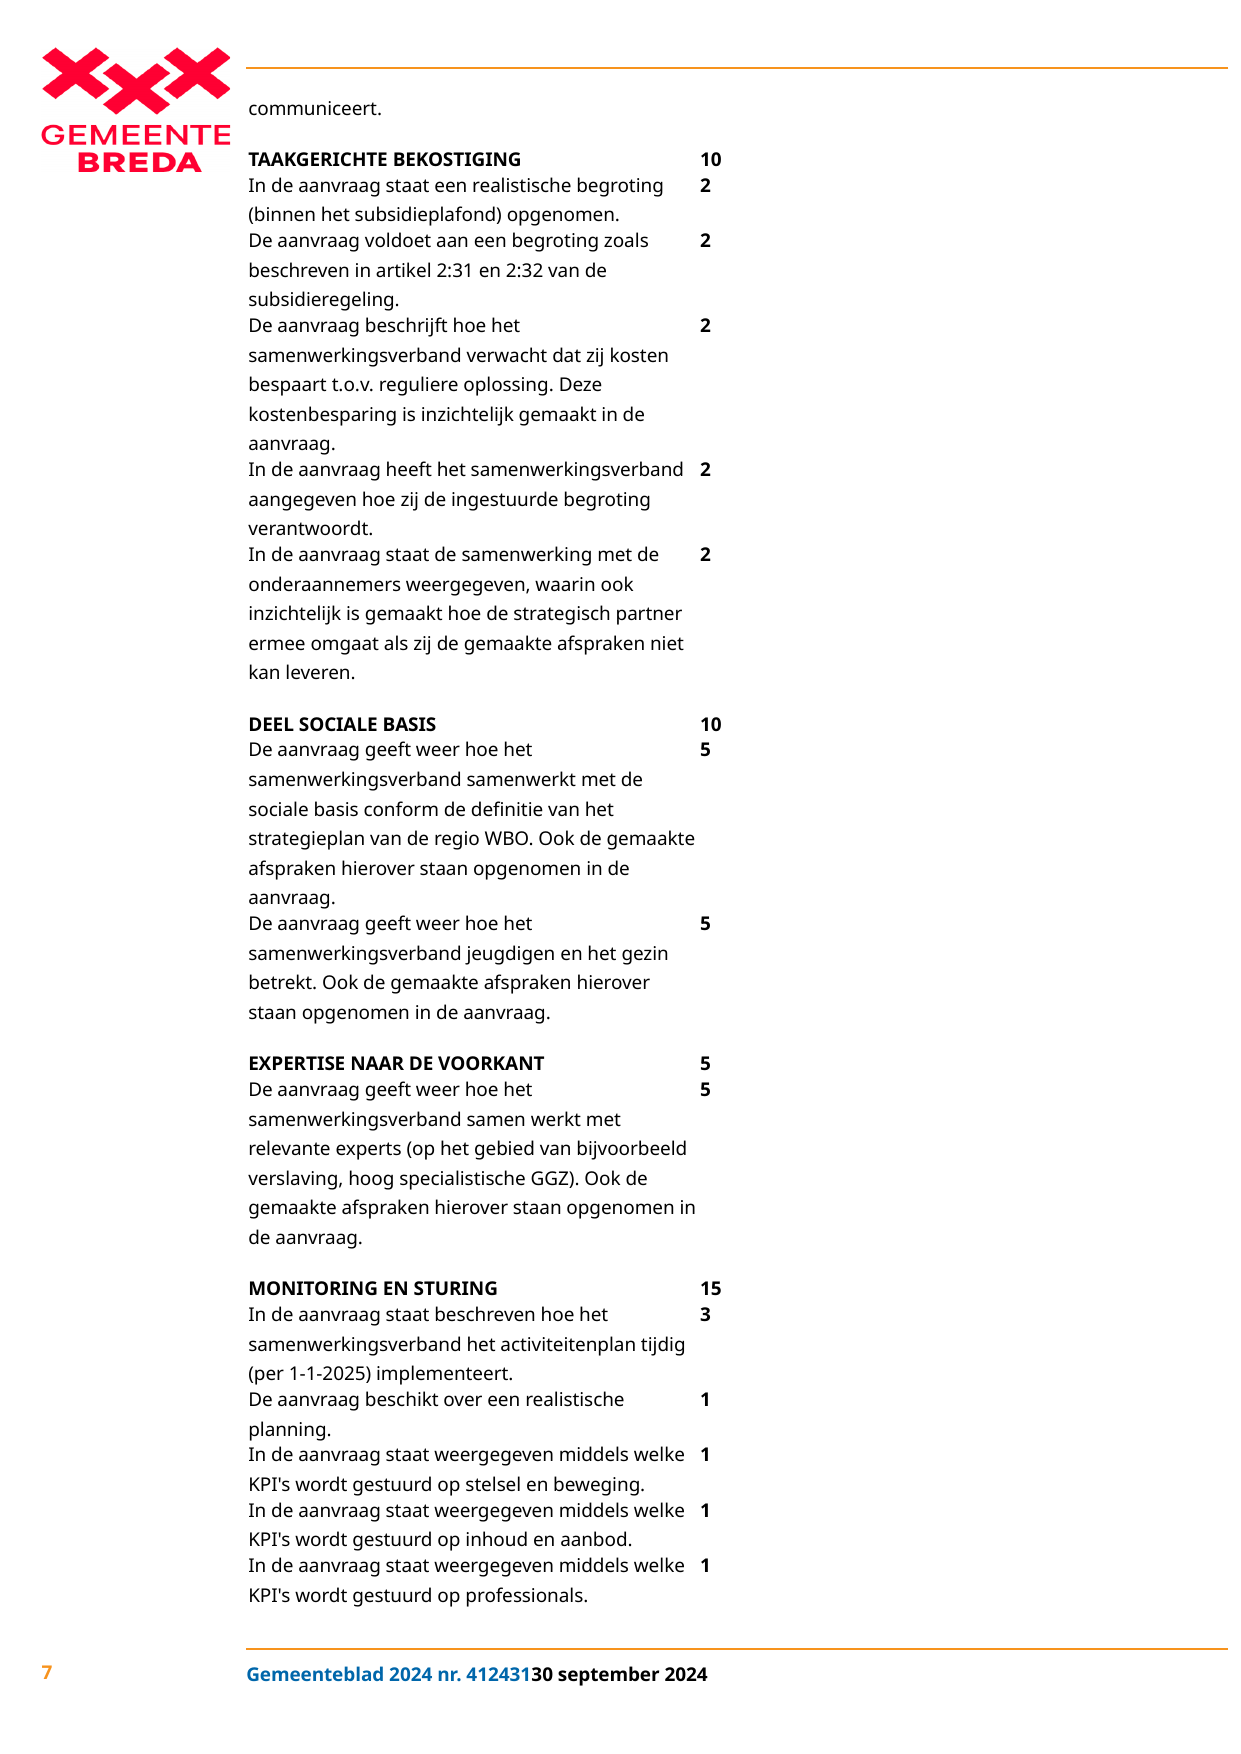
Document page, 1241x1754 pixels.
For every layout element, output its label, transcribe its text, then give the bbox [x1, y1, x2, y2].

table_cell De aanvraag geeft weer hoe het samenwerkingsverband samenwerkt met de sociale basis conform de definitie van het strategieplan van de regio WBO. Ook de gemaakte afspraken hierover staan opgenomen in de aanvraag. [248, 737, 700, 910]
table_cell 5 [700, 737, 1152, 910]
picture [41, 47, 231, 172]
table_cell 1 [700, 1552, 1152, 1607]
table_cell 5 [700, 1051, 1152, 1076]
table_cell 2 [700, 312, 1152, 456]
table_cell In de aanvraag staat weergegeven middels welke KPI's wordt gestuurd op inhoud en aanbod. [248, 1497, 700, 1552]
table_cell [248, 1250, 700, 1276]
table_cell De aanvraag geeft weer hoe het samenwerkingsverband jeugdigen en het gezin betrekt. Ook de gemaakte afspraken hierover staan opgenomen in de aanvraag. [248, 910, 700, 1025]
table_cell 5 [700, 910, 1152, 1025]
table_cell [700, 1250, 1152, 1276]
table_cell De aanvraag beschrijft hoe het samenwerkingsverband verwacht dat zij kosten bespaart t.o.v. reguliere oplossing. Deze kostenbesparing is inzichtelijk gemaakt in de aanvraag. [248, 312, 700, 456]
table_cell 5 [700, 1076, 1152, 1250]
table_cell De aanvraag geeft weer hoe het samenwerkingsverband samen werkt met relevante experts (op het gebied van bijvoorbeeld verslaving, hoog specialistische GGZ). Ook de gemaakte afspraken hierover staan opgenomen in de aanvraag. [248, 1076, 700, 1250]
table_cell In de aanvraag staat weergegeven middels welke KPI's wordt gestuurd op professionals. [248, 1552, 700, 1607]
table_cell De aanvraag beschikt over een realistische planning. [248, 1386, 700, 1442]
table_cell MONITORING EN STURING [248, 1276, 700, 1301]
table_cell In de aanvraag staat een realistische begroting (binnen het subsidieplafond) opgenomen. [248, 172, 700, 227]
table_cell communiceert. [248, 95, 700, 121]
table_cell 1 [700, 1442, 1152, 1497]
table_cell [700, 121, 1152, 146]
table_cell In de aanvraag staat beschreven hoe het samenwerkingsverband het activiteitenplan tijdig (per 1-1-2025) implementeert. [248, 1301, 700, 1386]
table_cell 2 [700, 172, 1152, 227]
table_cell [700, 95, 1152, 121]
table_cell 3 [700, 1301, 1152, 1386]
table_cell 10 [700, 146, 1152, 172]
table_cell In de aanvraag heeft het samenwerkingsverband aangegeven hoe zij de ingestuurde begroting verantwoordt. [248, 456, 700, 541]
table_cell [248, 1025, 700, 1051]
table_cell DEEL SOCIALE BASIS [248, 711, 700, 737]
table_cell EXPERTISE NAAR DE VOORKANT [248, 1051, 700, 1076]
table_cell De aanvraag voldoet aan een begroting zoals beschreven in artikel 2:31 en 2:32 van de subsidieregeling. [248, 227, 700, 312]
table_cell [248, 685, 700, 711]
table_cell 1 [700, 1386, 1152, 1442]
table_cell [700, 685, 1152, 711]
table_cell In de aanvraag staat weergegeven middels welke KPI's wordt gestuurd op stelsel en beweging. [248, 1442, 700, 1497]
table_cell In de aanvraag staat de samenwerking met de onderaannemers weergegeven, waarin ook inzichtelijk is gemaakt hoe de strategisch partner ermee omgaat als zij de gemaakte afspraken niet kan leveren. [248, 541, 700, 685]
table_cell [700, 1025, 1152, 1051]
table_cell 10 [700, 711, 1152, 737]
table_cell 2 [700, 456, 1152, 541]
table_cell 2 [700, 227, 1152, 312]
table_cell [248, 121, 700, 146]
table_cell TAAKGERICHTE BEKOSTIGING [248, 146, 700, 172]
table_cell 2 [700, 541, 1152, 685]
table_cell 15 [700, 1276, 1152, 1301]
table_cell 1 [700, 1497, 1152, 1552]
